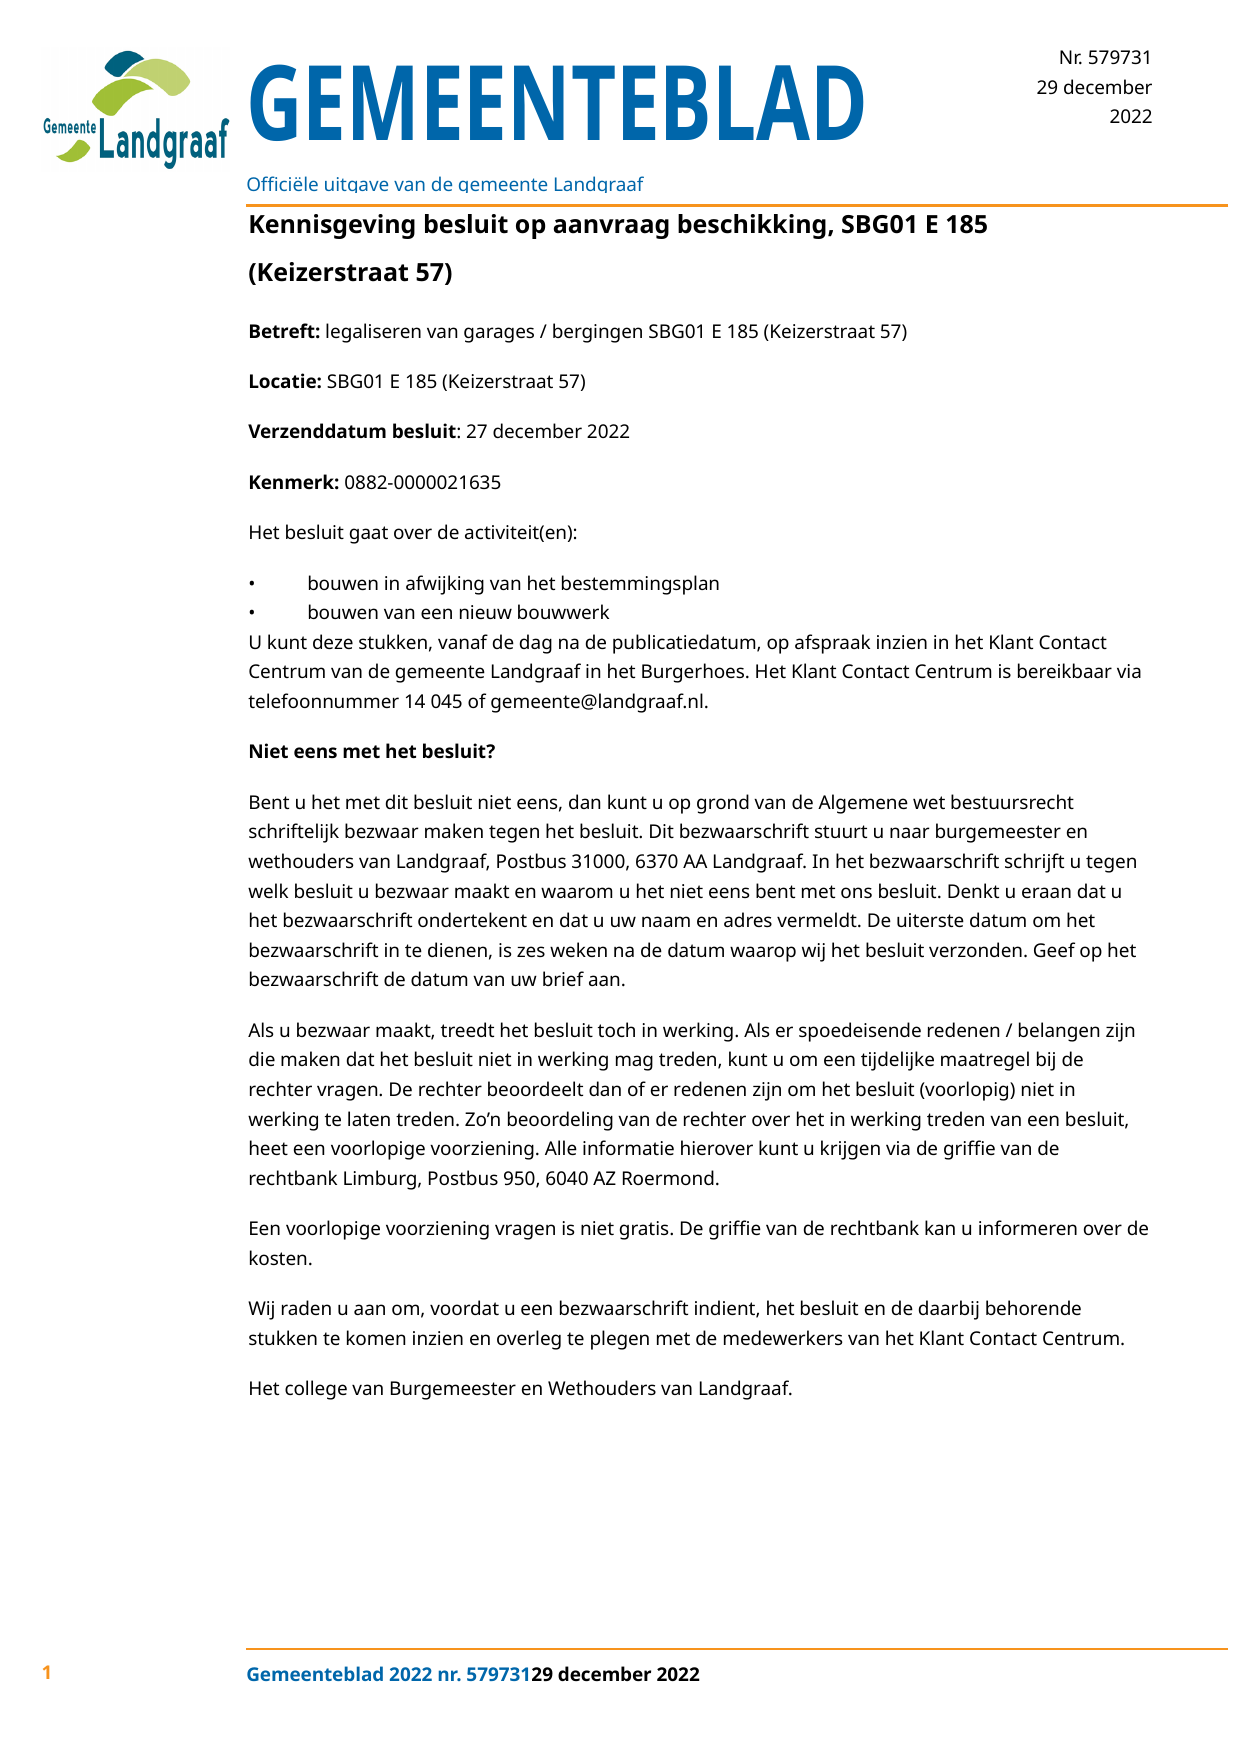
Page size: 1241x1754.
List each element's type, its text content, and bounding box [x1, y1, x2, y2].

text Niet eens met het besluit? [248, 739, 1152, 764]
text Als u bezwaar maakt, treedt het besluit toch in werking. Als er spoedeisende redenen / belangen zijn die maken dat het besluit niet in werking mag treden, kunt u om een tijdelijke maatregel bij de rechter vragen. De rechter beoordeelt dan of er redenen zijn om het besluit (voorlopig) niet in werking te laten treden. Zo’n beoordeling van de rechter over het in werking treden van een besluit, heet een voorlopige voorziening. Alle informatie hierover kunt u krijgen via de griffie van de rechtbank Limburg, Postbus 950, 6040 AZ Roermond. [248, 1017, 1152, 1191]
text Kennisgeving besluit op aanvraag beschikking, SBG01 E 185 (Keizerstraat 57) [248, 207, 1152, 288]
text Bent u het met dit besluit niet eens, dan kunt u op grond van de Algemene wet bestuursrecht schriftelijk bezwaar maken tegen het besluit. Dit bezwaarschrift stuurt u naar burgemeester en wethouders van Landgraaf, Postbus 31000, 6370 AA Landgraaf. In het bezwaarschrift schrijft u tegen welk besluit u bezwaar maakt en waarom u het niet eens bent met ons besluit. Denkt u eraan dat u het bezwaarschrift ondertekent en dat u uw naam en adres vermeldt. De uiterste datum om het bezwaarschrift in te dienen, is zes weken na de datum waarop wij het besluit verzonden. Geef op het bezwaarschrift de datum van uw brief aan. [248, 789, 1152, 992]
text Locatie: SBG01 E 185 (Keizerstraat 57) [248, 368, 1152, 394]
text Het besluit gaat over de activiteit(en): [248, 519, 1152, 545]
text Een voorlopige voorziening vragen is niet gratis. De griffie van de rechtbank kan u informeren over de kosten. [248, 1215, 1152, 1271]
text Betreft: legaliseren van garages / bergingen SBG01 E 185 (Keizerstraat 57) [248, 318, 1152, 344]
text Kenmerk: 0882-0000021635 [248, 469, 1152, 495]
text Verzenddatum besluit: 27 december 2022 [248, 419, 1152, 444]
text Wij raden u aan om, voordat u een bezwaarschrift indient, het besluit en de daarbij behorende stukken te komen inzien en overleg te plegen met de medewerkers van het Klant Contact Centrum. [248, 1295, 1152, 1351]
text Het college van Burgemeester en Wethouders van Landgraaf. [248, 1375, 1152, 1401]
text U kunt deze stukken, vanaf de dag na de publicatiedatum, op afspraak inzien in het Klant Contact Centrum van de gemeente Landgraaf in het Burgerhoes. Het Klant Contact Centrum is bereikbaar via telefoonnummer 14 045 of gemeente@landgraaf.nl. [248, 629, 1152, 714]
list bouwen van een nieuw bouwwerk [248, 599, 1152, 625]
picture [41, 47, 231, 172]
list bouwen in afwijking van het bestemmingsplan [248, 570, 1152, 596]
